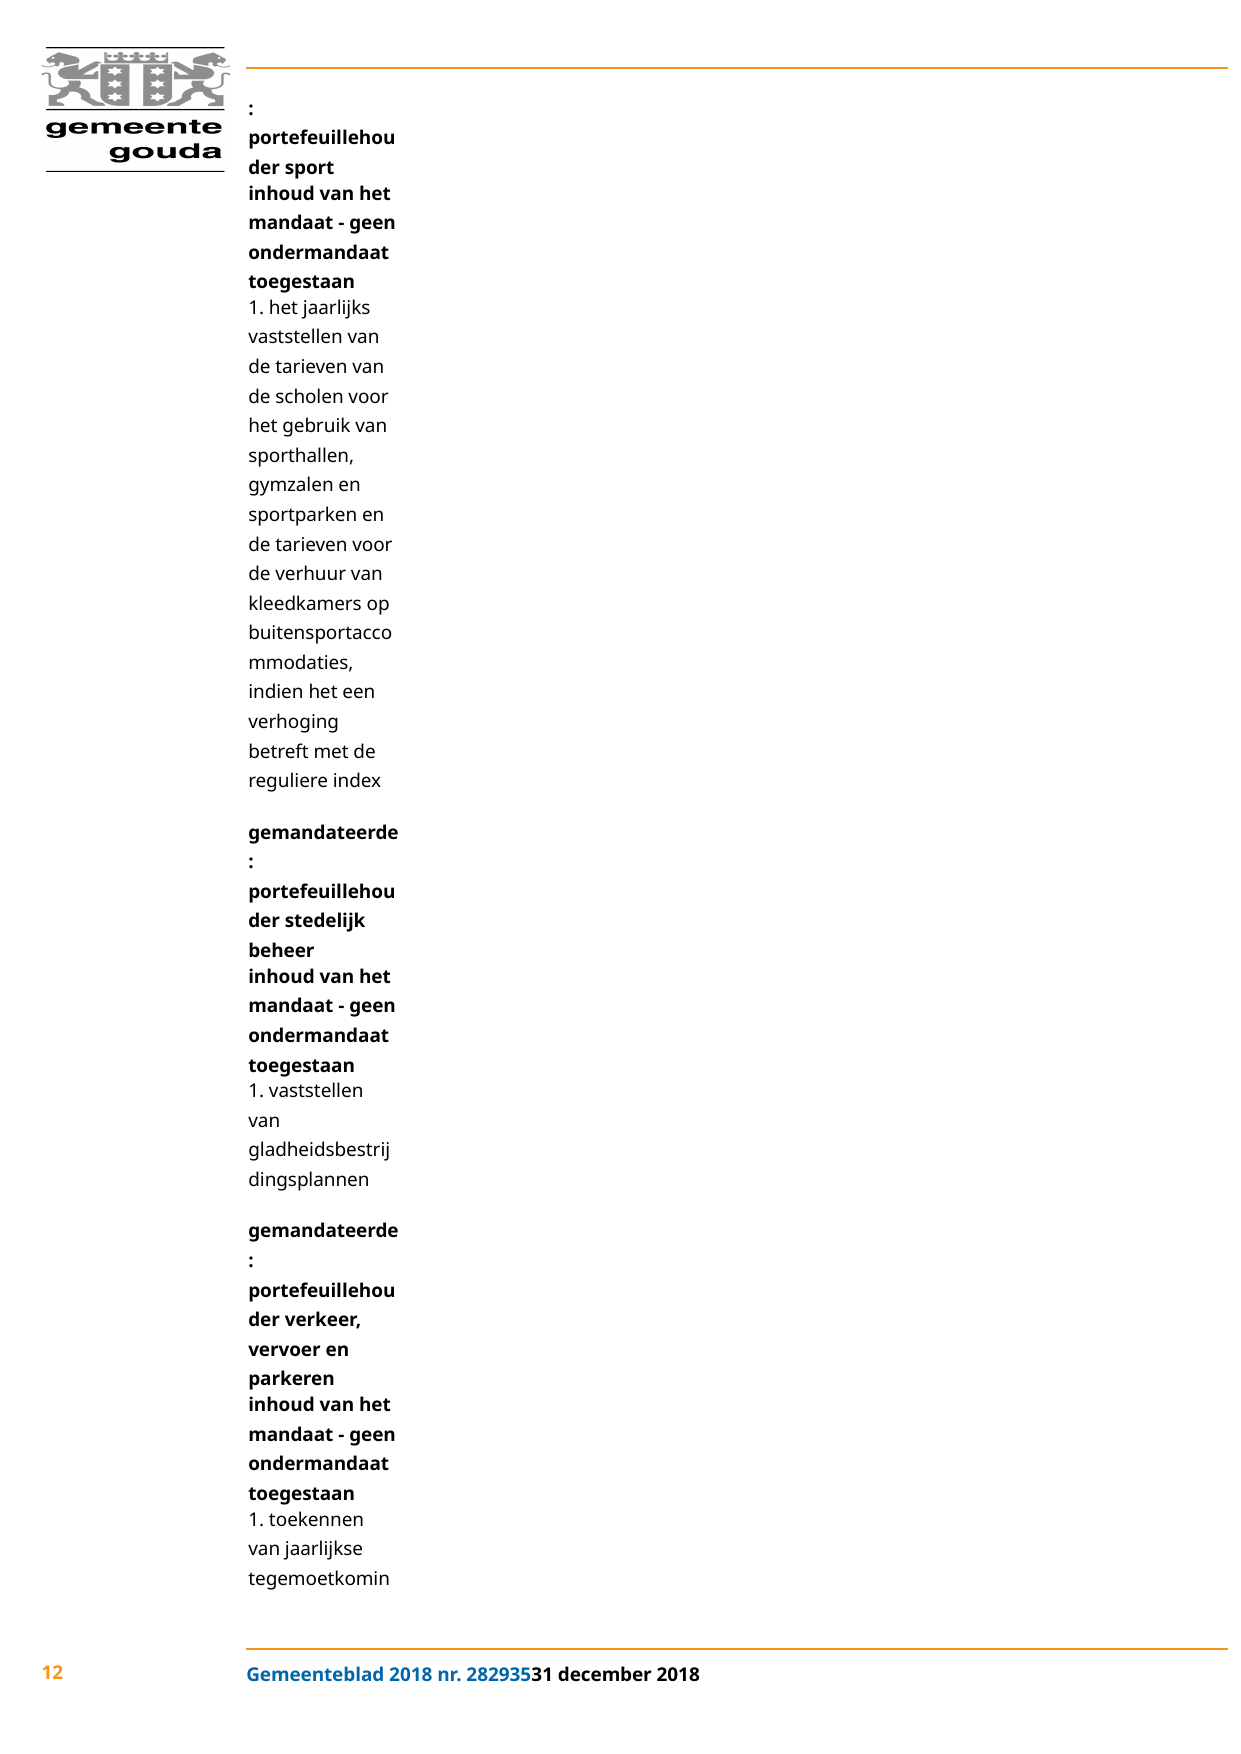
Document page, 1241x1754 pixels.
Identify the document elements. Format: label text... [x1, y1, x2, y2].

table_cell gemandateerde: portefeuillehouder stedelijk beheer [248, 819, 398, 963]
table_cell inhoud van het mandaat - geen ondermandaat toegestaan [248, 963, 398, 1077]
table_cell inhoud van het mandaat - geen ondermandaat toegestaan [248, 180, 398, 294]
table_cell : portefeuillehouder sport [248, 95, 398, 180]
table_cell 1. vaststellen van gladheidsbestrijdingsplannen [248, 1078, 398, 1192]
table_cell [248, 1192, 398, 1218]
table_cell 1. toekennen van jaarlijkse tegemoetkomin [248, 1506, 398, 1591]
table_cell 1. het jaarlijks vaststellen van de tarieven van de scholen voor het gebruik van sporthallen, gymzalen en sportparken en de tarieven voor de verhuur van kleedkamers op buitensportaccommodaties, indien het een verhoging betreft met de reguliere index [248, 294, 398, 793]
table_cell gemandateerde: portefeuillehouder verkeer, vervoer en parkeren [248, 1218, 398, 1391]
picture [41, 47, 231, 172]
table_cell [248, 793, 398, 819]
table_cell inhoud van het mandaat - geen ondermandaat toegestaan [248, 1391, 398, 1506]
